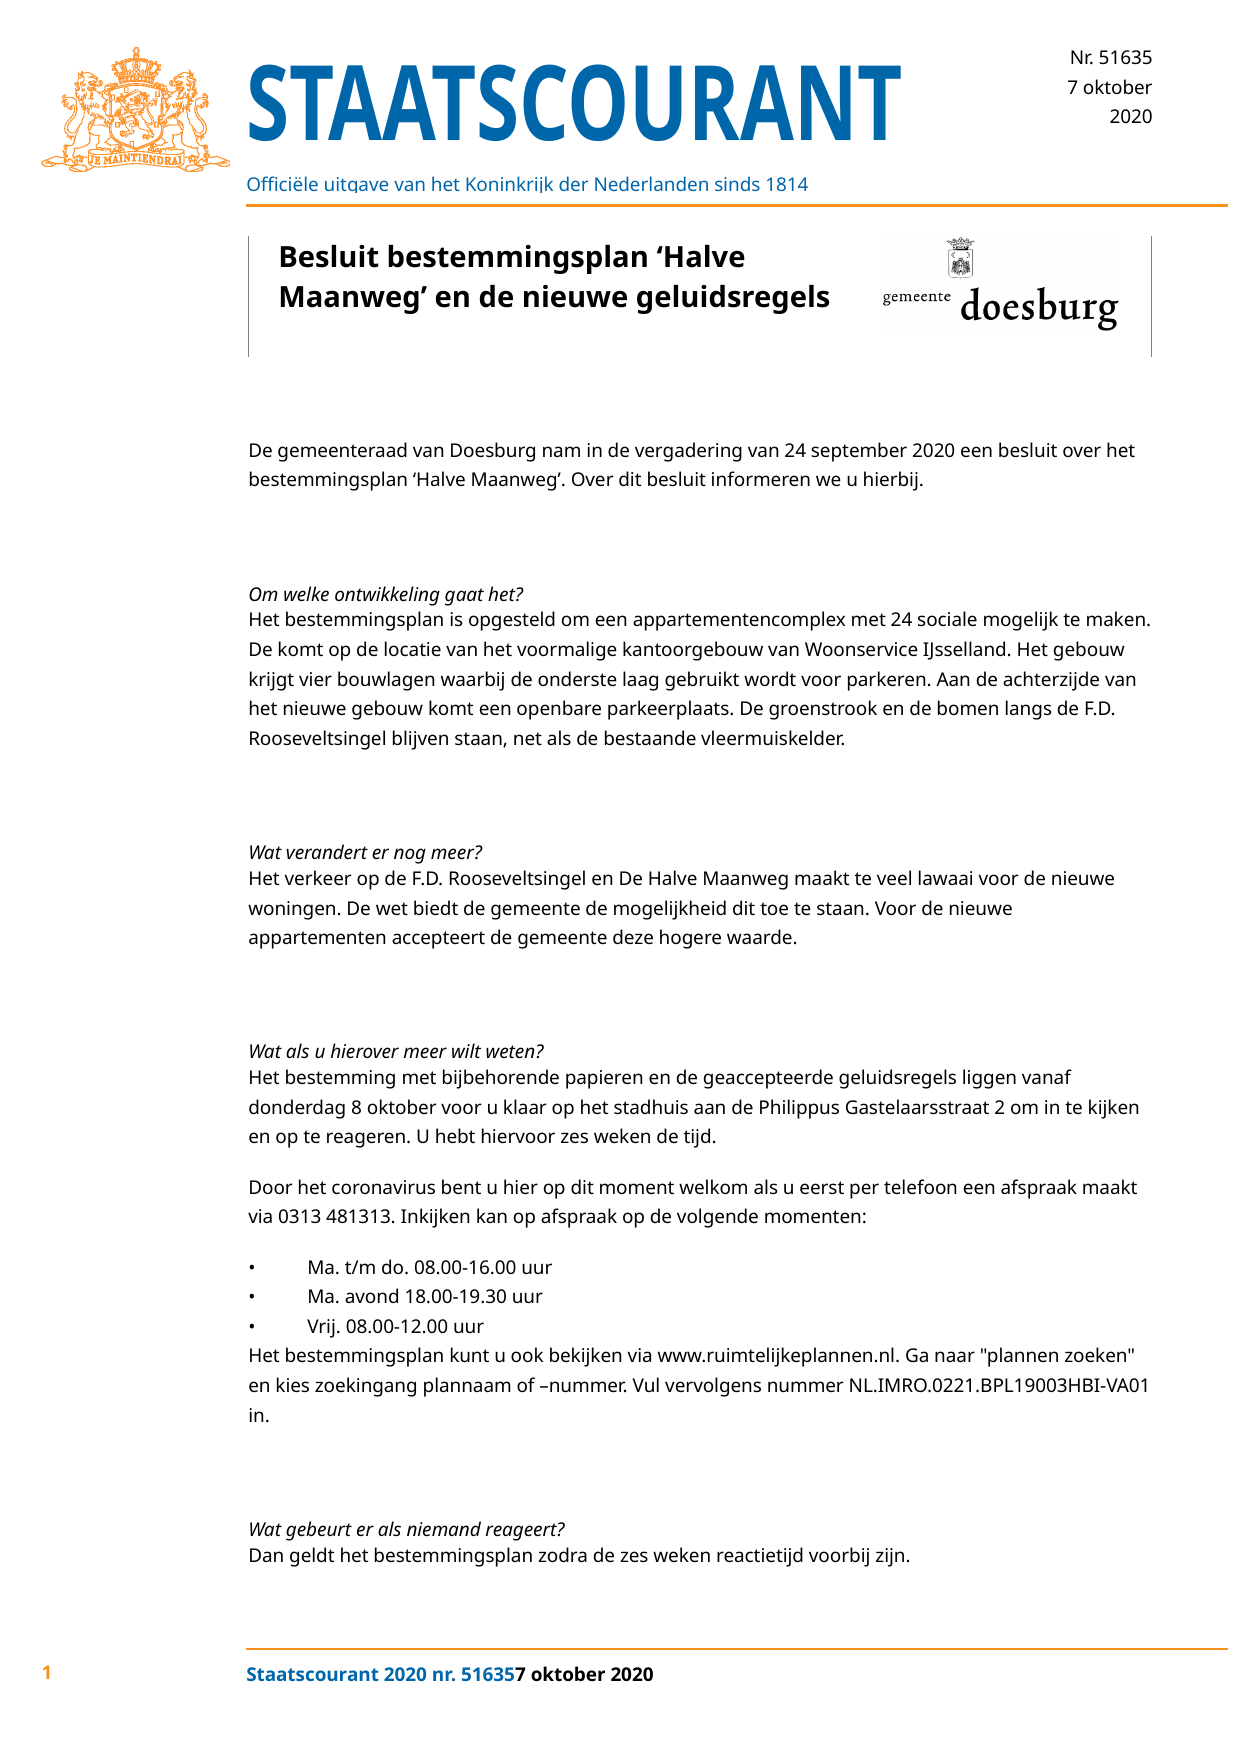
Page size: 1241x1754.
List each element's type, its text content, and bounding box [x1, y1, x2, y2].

picture [41, 47, 231, 172]
text Wat verandert er nog meer? [248, 839, 1152, 865]
text Wat als u hierover meer wilt weten? [248, 1039, 1152, 1064]
text Het bestemmingsplan kunt u ook bekijken via www.ruimtelijkeplannen.nl. Ga naar "plannen zoeken" en kies zoekingang plannaam of –nummer. Vul vervolgens nummer NL.IMRO.0221.BPL19003HBI-VA01 in. [248, 1343, 1152, 1428]
text Door het coronavirus bent u hier op dit moment welkom als u eerst per telefoon een afspraak maakt via 0313 481313. Inkijken kan op afspraak op de volgende momenten: [248, 1174, 1152, 1229]
list Vrij. 08.00-12.00 uur [248, 1313, 1152, 1339]
list Ma. t/m do. 08.00-16.00 uur [248, 1254, 1152, 1280]
picture [882, 236, 1119, 332]
text Dan geldt het bestemmingsplan zodra de zes weken reactietijd voorbij zijn. [248, 1542, 1152, 1568]
text De gemeenteraad van Doesburg nam in de vergadering van 24 september 2020 een besluit over het bestemmingsplan ‘Halve Maanweg’. Over dit besluit informeren we u hierbij. [248, 437, 1152, 492]
text Wat gebeurt er als niemand reageert? [248, 1516, 1152, 1542]
text Het bestemmingsplan is opgesteld om een appartementencomplex met 24 sociale mogelijk te maken. De komt op de locatie van het voormalige kantoorgebouw van Woonservice IJsselland. Het gebouw krijgt vier bouwlagen waarbij de onderste laag gebruikt wordt voor parkeren. Aan de achterzijde van het nieuwe gebouw komt een openbare parkeerplaats. De groenstrook en de bomen langs de F.D. Rooseveltsingel blijven staan, net als de bestaande vleermuiskelder. [248, 607, 1152, 751]
text Het bestemming met bijbehorende papieren en de geaccepteerde geluidsregels liggen vanaf donderdag 8 oktober voor u klaar op het stadhuis aan de Philippus Gastelaarsstraat 2 om in te kijken en op te reageren. U hebt hiervoor zes weken de tijd. [248, 1064, 1152, 1149]
table_header [850, 236, 1151, 357]
text Om welke ontwikkeling gaat het? [248, 581, 1152, 607]
table_header Besluit bestemmingsplan ‘Halve Maanweg’ en de nieuwe geluidsregels [249, 236, 850, 357]
text Het verkeer op de F.D. Rooseveltsingel en De Halve Maanweg maakt te veel lawaai voor de nieuwe woningen. De wet biedt de gemeente de mogelijkheid dit toe te staan. Voor de nieuwe appartementen accepteert de gemeente deze hogere waarde. [248, 865, 1152, 950]
list Ma. avond 18.00-19.30 uur [248, 1283, 1152, 1309]
